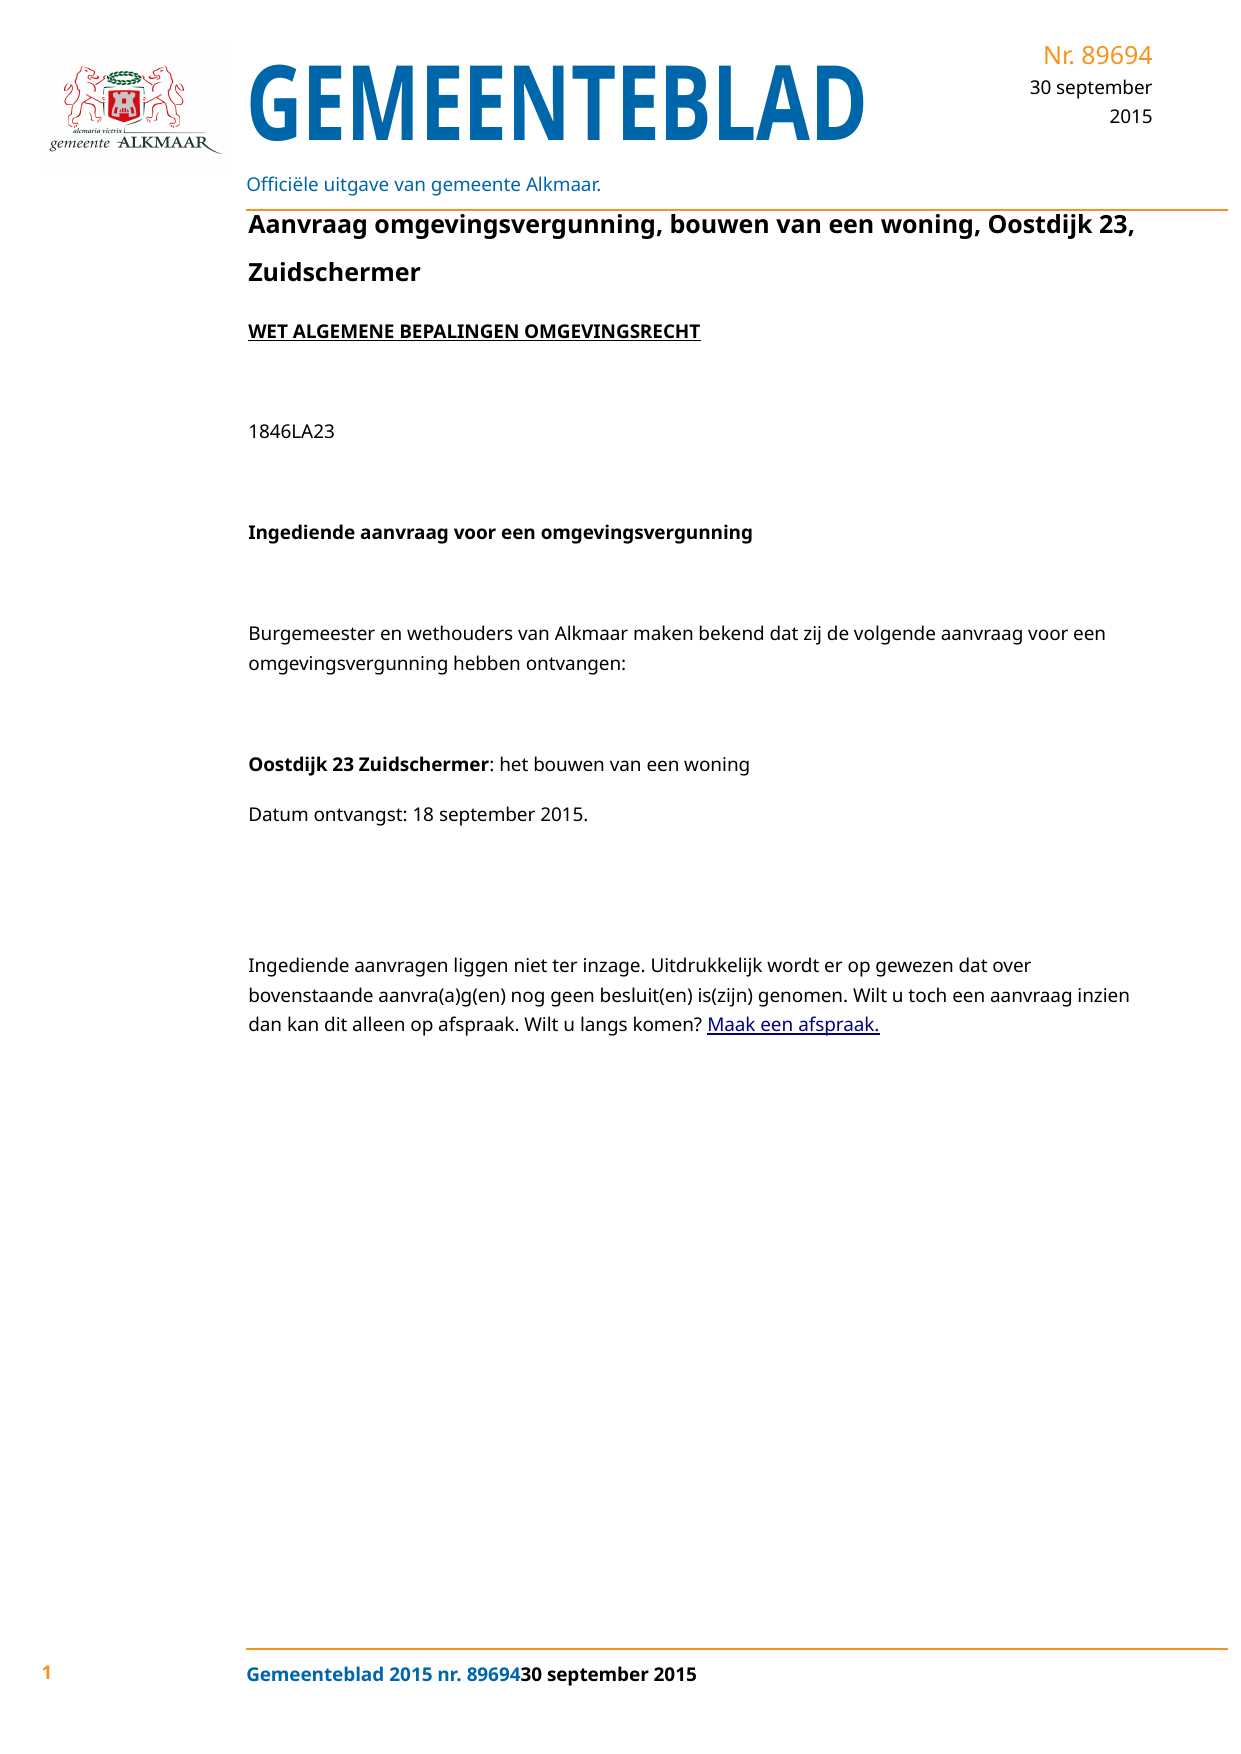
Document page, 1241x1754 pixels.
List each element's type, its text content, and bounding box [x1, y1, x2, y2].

text Oostdijk 23 Zuidschermer: het bouwen van een woning [248, 751, 1152, 777]
text Ingediende aanvragen liggen niet ter inzage. Uitdrukkelijk wordt er op gewezen dat over bovenstaande aanvra(a)g(en) nog geen besluit(en) is(zijn) genomen. Wilt u toch een aanvraag inzien dan kan dit alleen op afspraak. Wilt u langs komen? Maak een afspraak. [248, 952, 1152, 1037]
text Burgemeester en wethouders van Alkmaar maken bekend dat zij de volgende aanvraag voor een omgevingsvergunning hebben ontvangen: [248, 620, 1152, 676]
text Aanvraag omgevingsvergunning, bouwen van een woning, Oostdijk 23, Zuidschermer [248, 211, 1152, 288]
text 1846LA23 [248, 419, 1152, 444]
picture [41, 47, 231, 172]
text Ingediende aanvraag voor een omgevingsvergunning [248, 519, 1152, 545]
text WET ALGEMENE BEPALINGEN OMGEVINGSRECHT [248, 318, 1152, 344]
text Datum ontvangst: 18 september 2015. [248, 801, 1152, 827]
